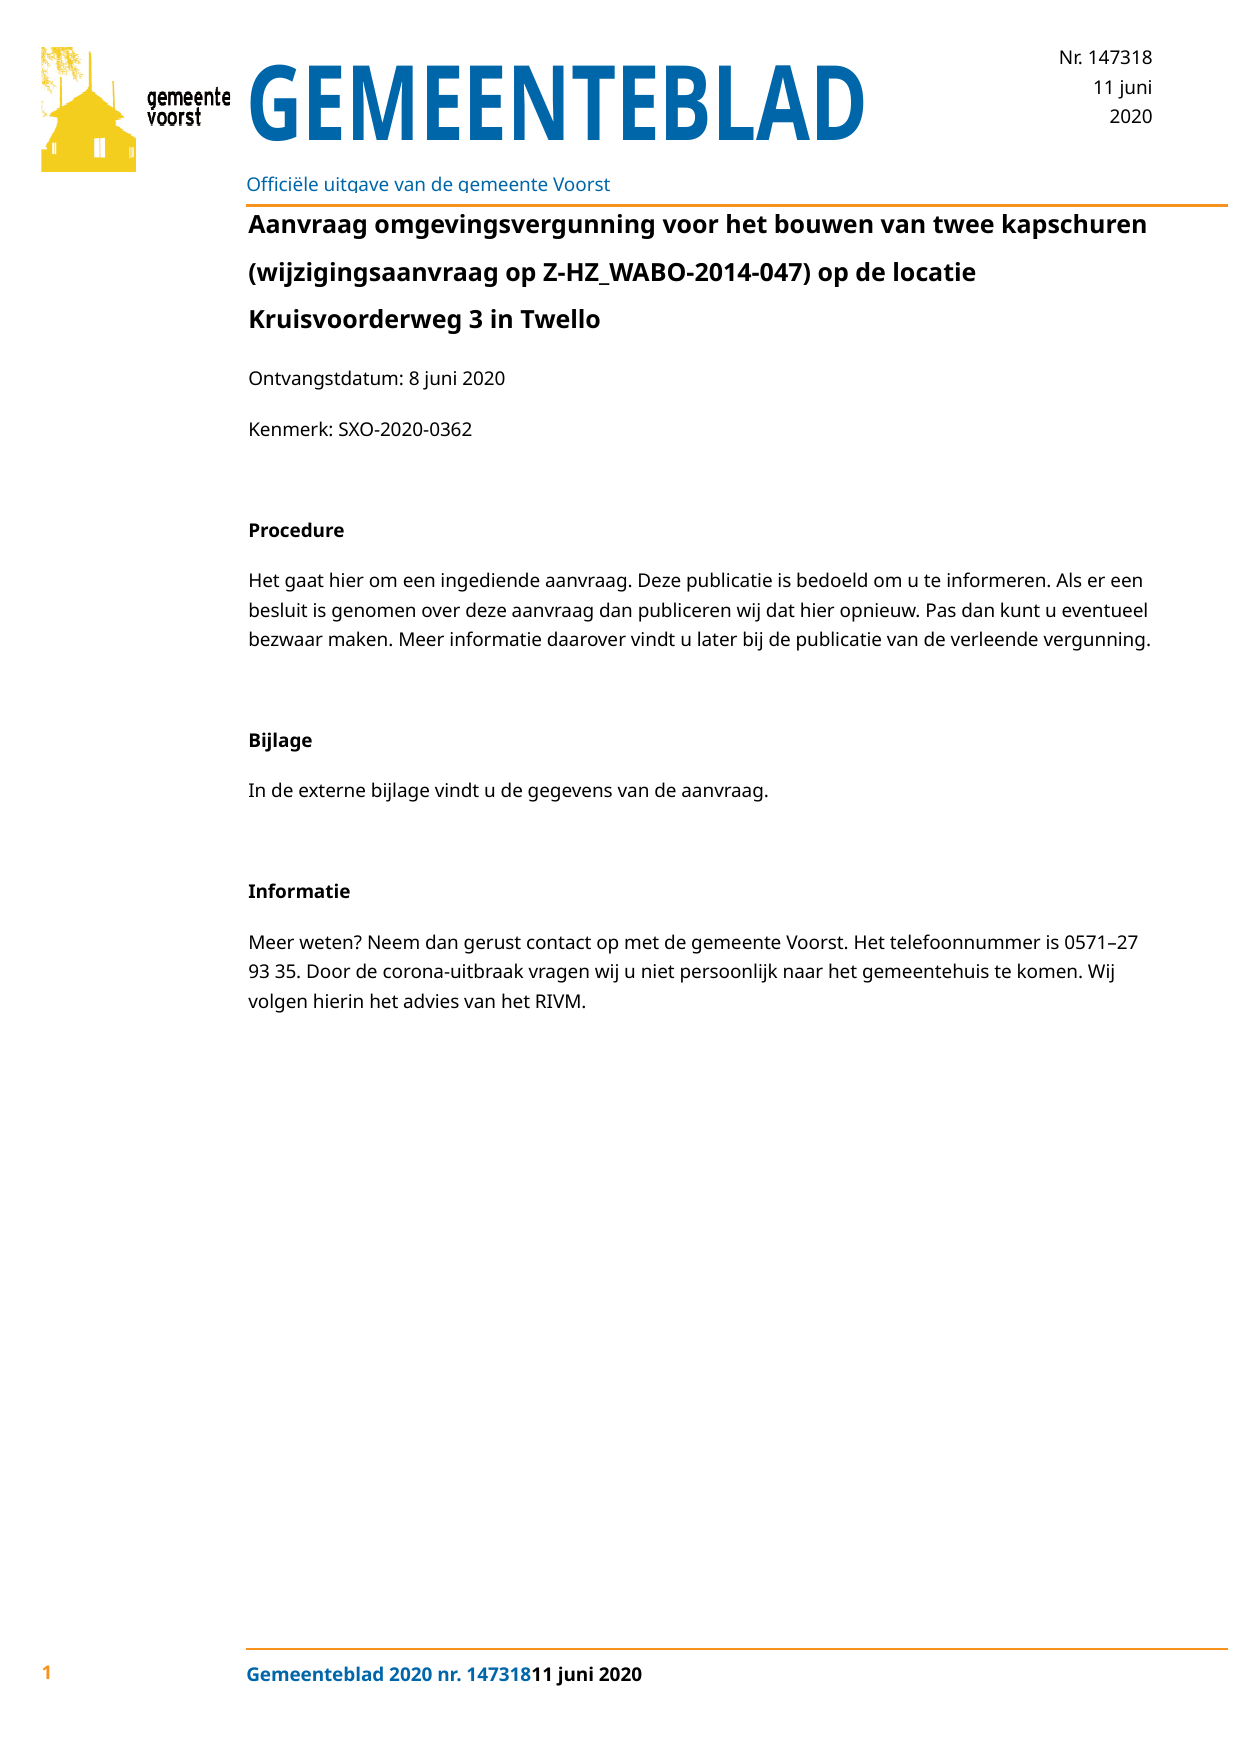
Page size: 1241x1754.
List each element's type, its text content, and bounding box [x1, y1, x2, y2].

text Bijlage [248, 727, 1152, 753]
text Procedure [248, 517, 1152, 542]
text Meer weten? Neem dan gerust contact op met de gemeente Voorst. Het telefoonnummer is 0571–27 93 35. Door de corona-uitbraak vragen wij u niet persoonlijk naar het gemeentehuis te komen. Wij volgen hierin het advies van het RIVM. [248, 929, 1152, 1014]
text Het gaat hier om een ingediende aanvraag. Deze publicatie is bedoeld om u te informeren. Als er een besluit is genomen over deze aanvraag dan publiceren wij dat hier opnieuw. Pas dan kunt u eventueel bezwaar maken. Meer informatie daarover vindt u later bij de publicatie van de verleende vergunning. [248, 567, 1152, 652]
text Kenmerk: SXO-2020-0362 [248, 416, 1152, 442]
picture [41, 47, 231, 172]
text Ontvangstdatum: 8 juni 2020 [248, 366, 1152, 391]
text In de externe bijlage vindt u de gegevens van de aanvraag. [248, 778, 1152, 803]
text Aanvraag omgevingsvergunning voor het bouwen van twee kapschuren (wijzigingsaanvraag op Z-HZ_WABO-2014-047) op de locatie Kruisvoorderweg 3 in Twello [248, 207, 1152, 336]
text Informatie [248, 878, 1152, 904]
